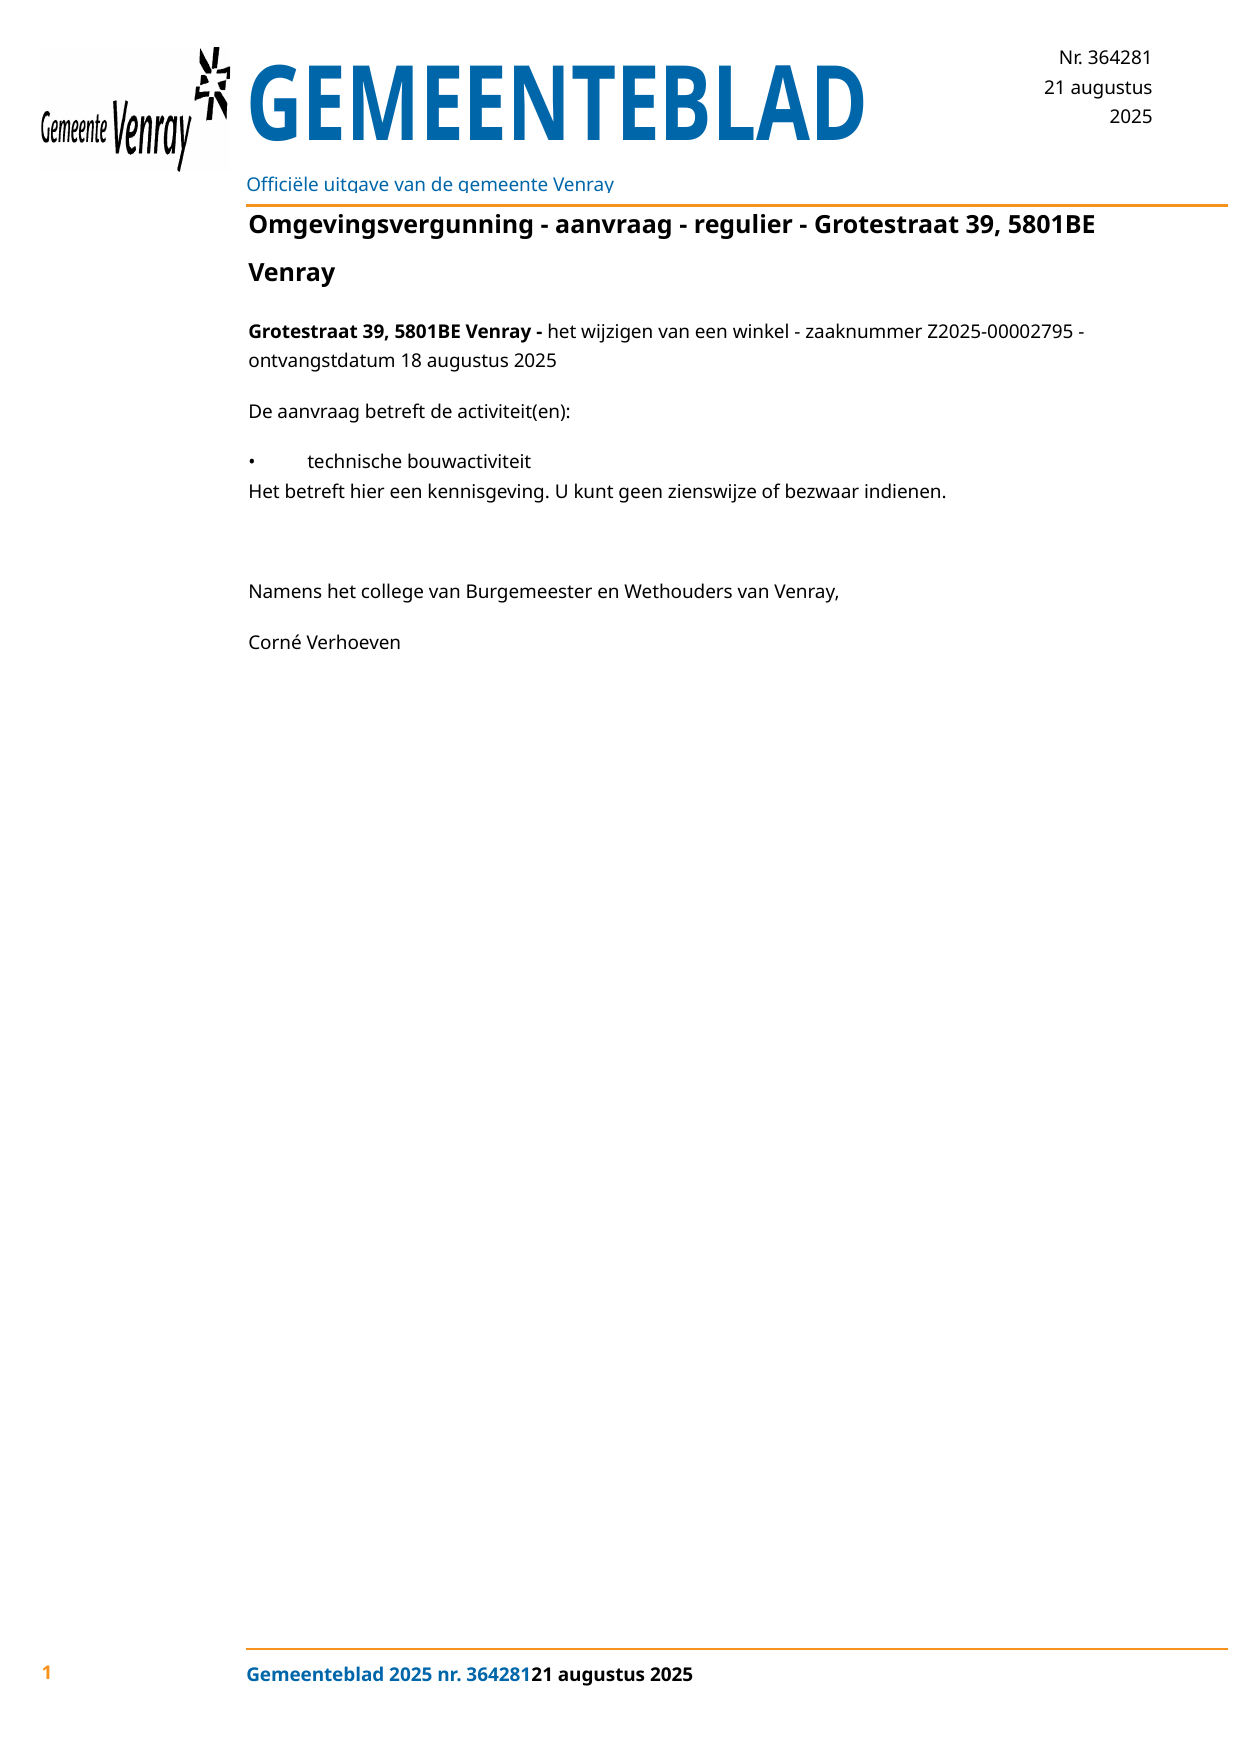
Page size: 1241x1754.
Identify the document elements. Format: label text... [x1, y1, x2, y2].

list technische bouwactiviteit [248, 448, 1152, 474]
text Grotestraat 39, 5801BE Venray - het wijzigen van een winkel - zaaknummer Z2025-00002795 - ontvangstdatum 18 augustus 2025 [248, 318, 1152, 373]
text Omgevingsvergunning - aanvraag - regulier - Grotestraat 39, 5801BE Venray [248, 207, 1152, 288]
text Corné Verhoeven [248, 629, 1152, 655]
text De aanvraag betreft de activiteit(en): [248, 398, 1152, 424]
picture [41, 47, 231, 172]
text Het betreft hier een kennisgeving. U kunt geen zienswijze of bezwaar indienen. [248, 478, 1152, 504]
text Namens het college van Burgemeester en Wethouders van Venray, [248, 579, 1152, 604]
